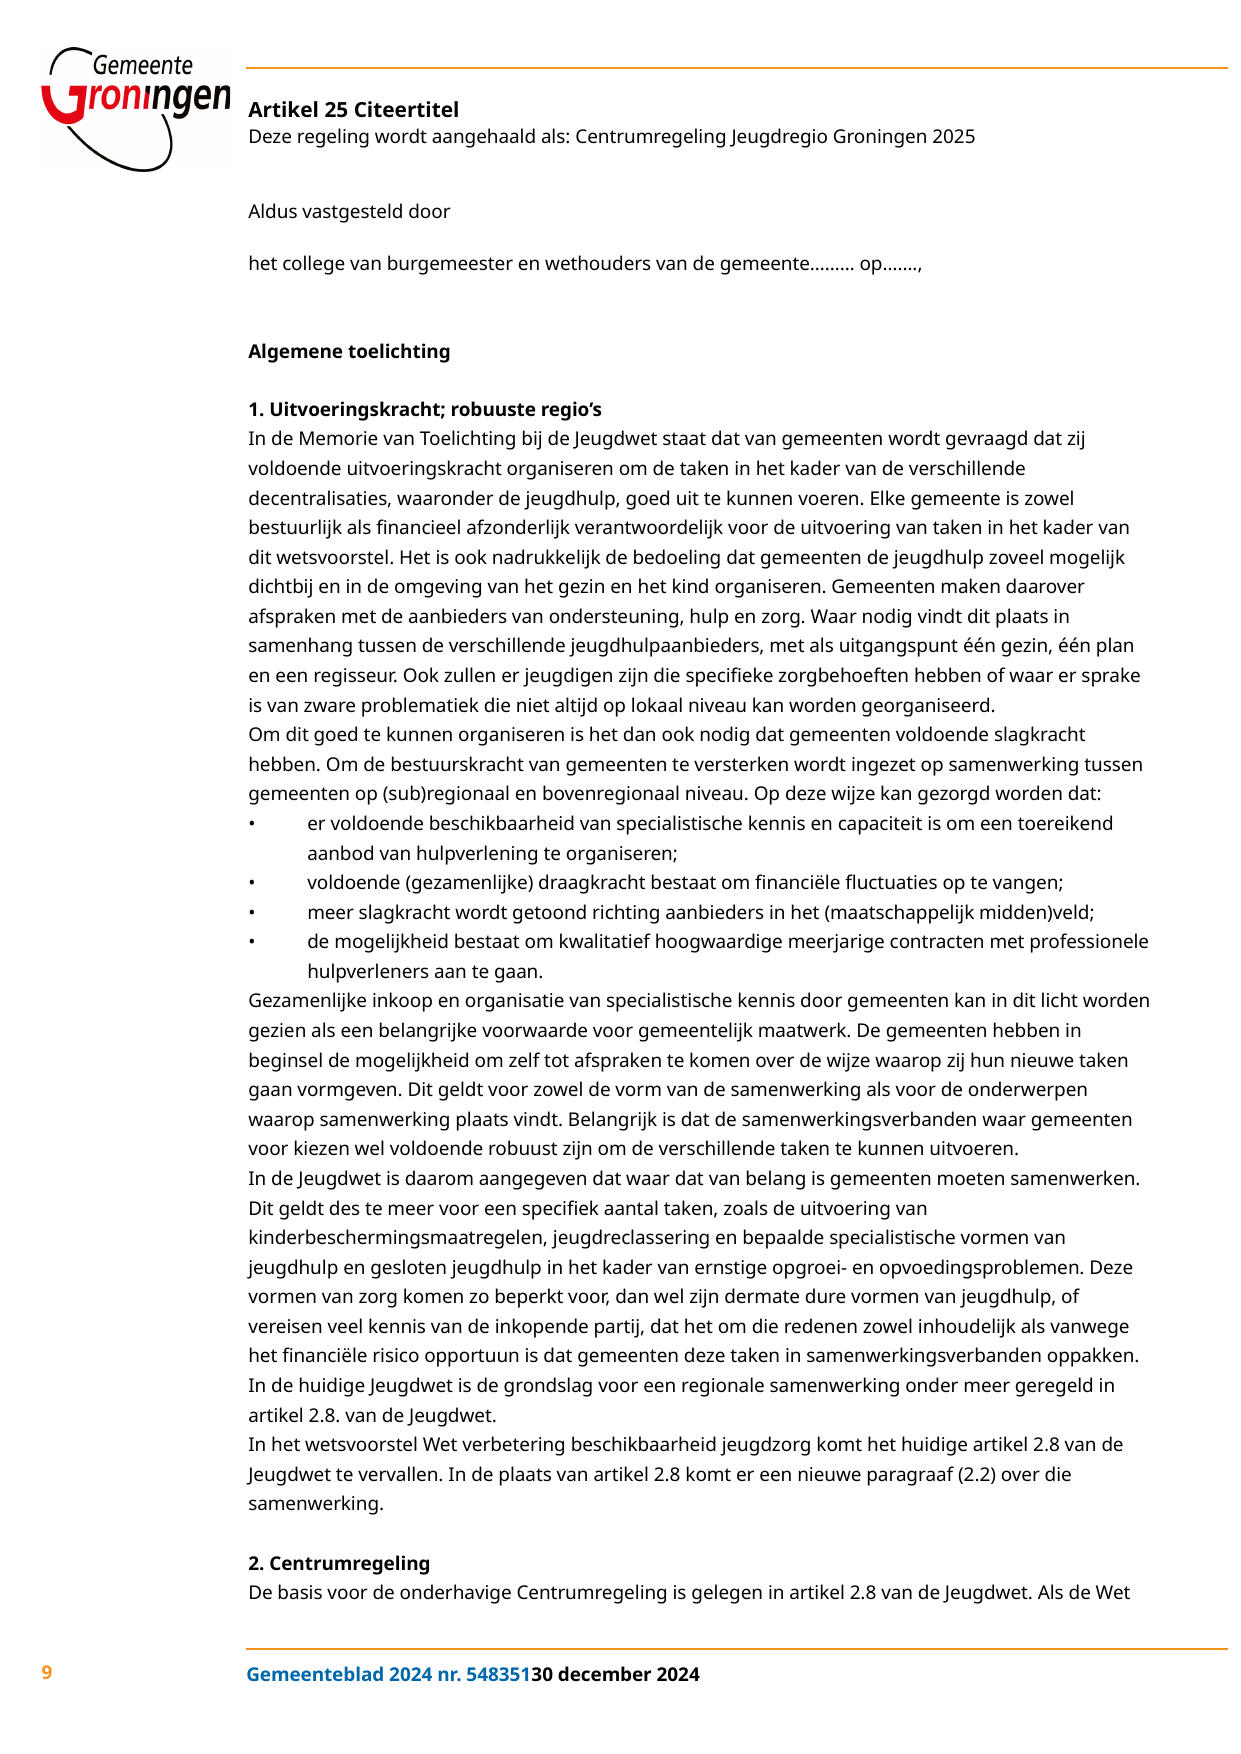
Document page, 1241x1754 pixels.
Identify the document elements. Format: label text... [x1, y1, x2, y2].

text Deze regeling wordt aangehaald als: Centrumregeling Jeugdregio Groningen 2025 [248, 123, 1152, 149]
text In de Jeugdwet is daarom aangegeven dat waar dat van belang is gemeenten moeten samenwerken. Dit geldt des te meer voor een specifiek aantal taken, zoals de uitvoering van kinderbeschermingsmaatregelen, jeugdreclassering en bepaalde specialistische vormen van jeugdhulp en gesloten jeugdhulp in het kader van ernstige opgroei- en opvoedingsproblemen. Deze vormen van zorg komen zo beperkt voor, dan wel zijn dermate dure vormen van jeugdhulp, of vereisen veel kennis van de inkopende partij, dat het om die redenen zowel inhoudelijk als vanwege het financiële risico opportuun is dat gemeenten deze taken in samenwerkingsverbanden oppakken. [248, 1165, 1152, 1368]
text 2. Centrumregeling [248, 1550, 1152, 1575]
text Aldus vastgesteld door [248, 198, 1152, 224]
text De basis voor de onderhavige Centrumregeling is gelegen in artikel 2.8 van de Jeugdwet. Als de Wet [248, 1579, 1152, 1605]
text Algemene toelichting [248, 327, 1152, 367]
text Om dit goed te kunnen organiseren is het dan ook nodig dat gemeenten voldoende slagkracht hebben. Om de bestuurskracht van gemeenten te versterken wordt ingezet op samenwerking tussen gemeenten op (sub)regionaal en bovenregionaal niveau. Op deze wijze kan gezorgd worden dat: [248, 721, 1152, 806]
text 1. Uitvoeringskracht; robuuste regio’s [248, 396, 1152, 422]
text Artikel 25 Citeertitel [248, 95, 1152, 123]
list voldoende (gezamenlijke) draagkracht bestaat om financiële fluctuaties op te vangen; [248, 869, 1152, 895]
text Gezamenlijke inkoop en organisatie van specialistische kennis door gemeenten kan in dit licht worden gezien als een belangrijke voorwaarde voor gemeentelijk maatwerk. De gemeenten hebben in beginsel de mogelijkheid om zelf tot afspraken te komen over de wijze waarop zij hun nieuwe taken gaan vormgeven. Dit geldt voor zowel de vorm van de samenwerking als voor de onderwerpen waarop samenwerking plaats vindt. Belangrijk is dat de samenwerkingsverbanden waar gemeenten voor kiezen wel voldoende robuust zijn om de verschillende taken te kunnen uitvoeren. [248, 988, 1152, 1161]
text In het wetsvoorstel Wet verbetering beschikbaarheid jeugdzorg komt het huidige artikel 2.8 van de Jeugdwet te vervallen. In de plaats van artikel 2.8 komt er een nieuwe paragraaf (2.2) over die samenwerking. [248, 1431, 1152, 1516]
picture [41, 47, 231, 172]
list de mogelijkheid bestaat om kwalitatief hoogwaardige meerjarige contracten met professionele hulpverleners aan te gaan. [248, 928, 1152, 984]
text het college van burgemeester en wethouders van de gemeente……… op……., [248, 250, 1152, 276]
text In de Memorie van Toelichting bij de Jeugdwet staat dat van gemeenten wordt gevraagd dat zij voldoende uitvoeringskracht organiseren om de taken in het kader van de verschillende decentralisaties, waaronder de jeugdhulp, goed uit te kunnen voeren. Elke gemeente is zowel bestuurlijk als financieel afzonderlijk verantwoordelijk voor de uitvoering van taken in het kader van dit wetsvoorstel. Het is ook nadrukkelijk de bedoeling dat gemeenten de jeugdhulp zoveel mogelijk dichtbij en in de omgeving van het gezin en het kind organiseren. Gemeenten maken daarover afspraken met de aanbieders van ondersteuning, hulp en zorg. Waar nodig vindt dit plaats in samenhang tussen de verschillende jeugdhulpaanbieders, met als uitgangspunt één gezin, één plan en een regisseur. Ook zullen er jeugdigen zijn die specifieke zorgbehoeften hebben of waar er sprake is van zware problematiek die niet altijd op lokaal niveau kan worden georganiseerd. [248, 426, 1152, 717]
text In de huidige Jeugdwet is de grondslag voor een regionale samenwerking onder meer geregeld in artikel 2.8. van de Jeugdwet. [248, 1372, 1152, 1427]
list meer slagkracht wordt getoond richting aanbieders in het (maatschappelijk midden)veld; [248, 899, 1152, 924]
list er voldoende beschikbaarheid van specialistische kennis en capaciteit is om een toereikend aanbod van hulpverlening te organiseren; [248, 810, 1152, 865]
